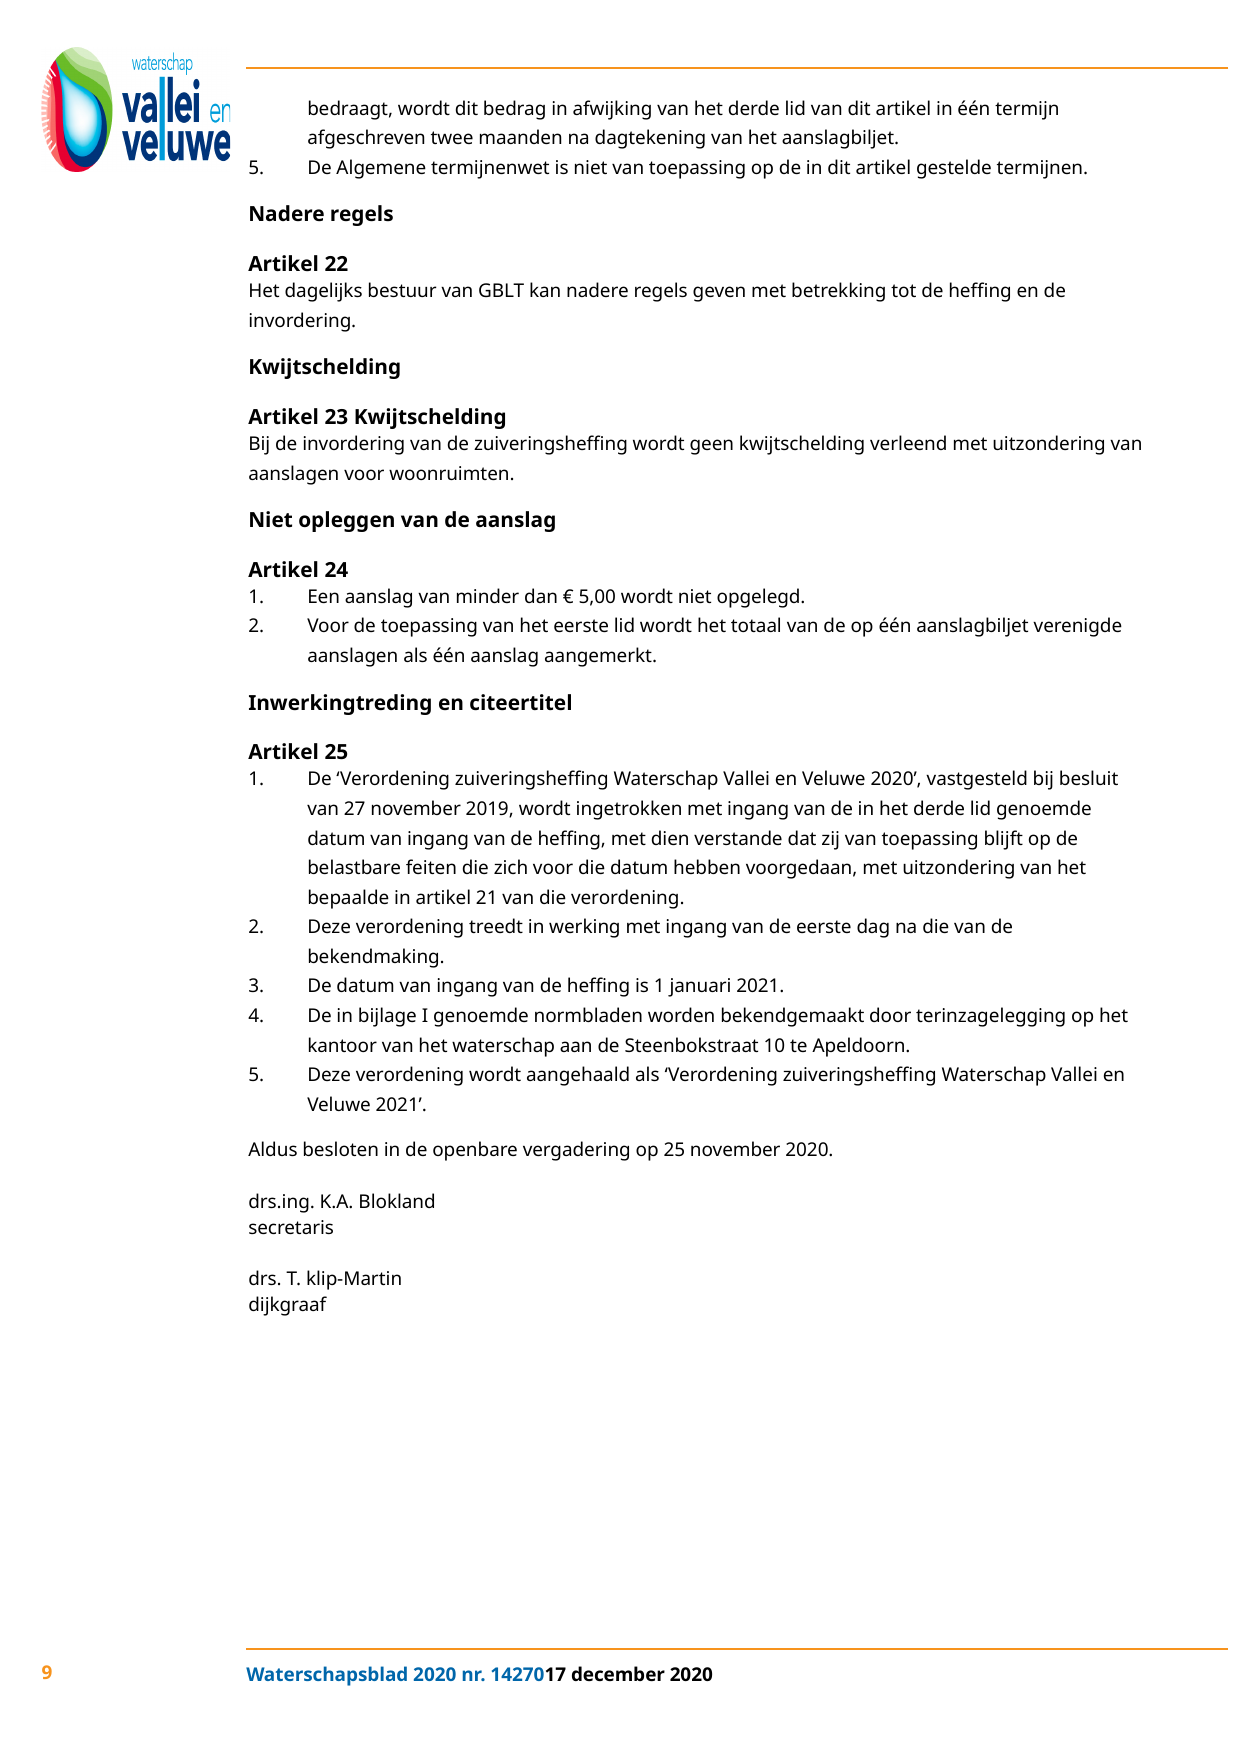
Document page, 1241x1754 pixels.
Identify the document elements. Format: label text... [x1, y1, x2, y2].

list De Algemene termijnenwet is niet van toepassing op de in dit artikel gestelde termijnen. [248, 154, 1152, 180]
text Artikel 25 [248, 737, 1152, 766]
list Een aanslag van minder dan € 5,00 wordt niet opgelegd. [248, 583, 1152, 609]
text Nadere regels [248, 199, 1152, 228]
text Niet opleggen van de aanslag [248, 505, 1152, 534]
list De datum van ingang van de heffing is 1 januari 2021. [248, 973, 1152, 998]
text secretaris [248, 1214, 1152, 1239]
text Het dagelijks bestuur van GBLT kan nadere regels geven met betrekking tot de heffing en de invordering. [248, 277, 1152, 333]
text Bij de invordering van de zuiveringsheffing wordt geen kwijtschelding verleend met uitzondering van aanslagen voor woonruimten. [248, 430, 1152, 486]
text Aldus besloten in de openbare vergadering op 25 november 2020. [248, 1137, 1152, 1162]
list Deze verordening treedt in werking met ingang van de eerste dag na die van de bekendmaking. [248, 913, 1152, 969]
picture [41, 47, 231, 172]
list De ‘Verordening zuiveringsheffing Waterschap Vallei en Veluwe 2020’, vastgesteld bij besluit van 27 november 2019, wordt ingetrokken met ingang van de in het derde lid genoemde datum van ingang van de heffing, met dien verstande dat zij van toepassing blijft op de belastbare feiten die zich voor die datum hebben voorgedaan, met uitzondering van het bepaalde in artikel 21 van die verordening. [248, 766, 1152, 910]
text Artikel 22 [248, 249, 1152, 277]
text Artikel 23 Kwijtschelding [248, 402, 1152, 430]
text dijkgraaf [248, 1291, 1152, 1317]
text Inwerkingtreding en citeertitel [248, 688, 1152, 716]
text drs. T. klip-Martin [248, 1265, 1152, 1291]
text Artikel 24 [248, 555, 1152, 583]
text Kwijtschelding [248, 352, 1152, 381]
list Voor de toepassing van het eerste lid wordt het totaal van de op één aanslagbiljet verenigde aanslagen als één aanslag aangemerkt. [248, 613, 1152, 668]
list bedraagt, wordt dit bedrag in afwijking van het derde lid van dit artikel in één termijn afgeschreven twee maanden na dagtekening van het aanslagbiljet. [248, 95, 1152, 150]
list Deze verordening wordt aangehaald als ‘Verordening zuiveringsheffing Waterschap Vallei en Veluwe 2021’. [248, 1061, 1152, 1117]
list De in bijlage I genoemde normbladen worden bekendgemaakt door terinzagelegging op het kantoor van het waterschap aan de Steenbokstraat 10 te Apeldoorn. [248, 1002, 1152, 1058]
text drs.ing. K.A. Blokland [248, 1188, 1152, 1214]
